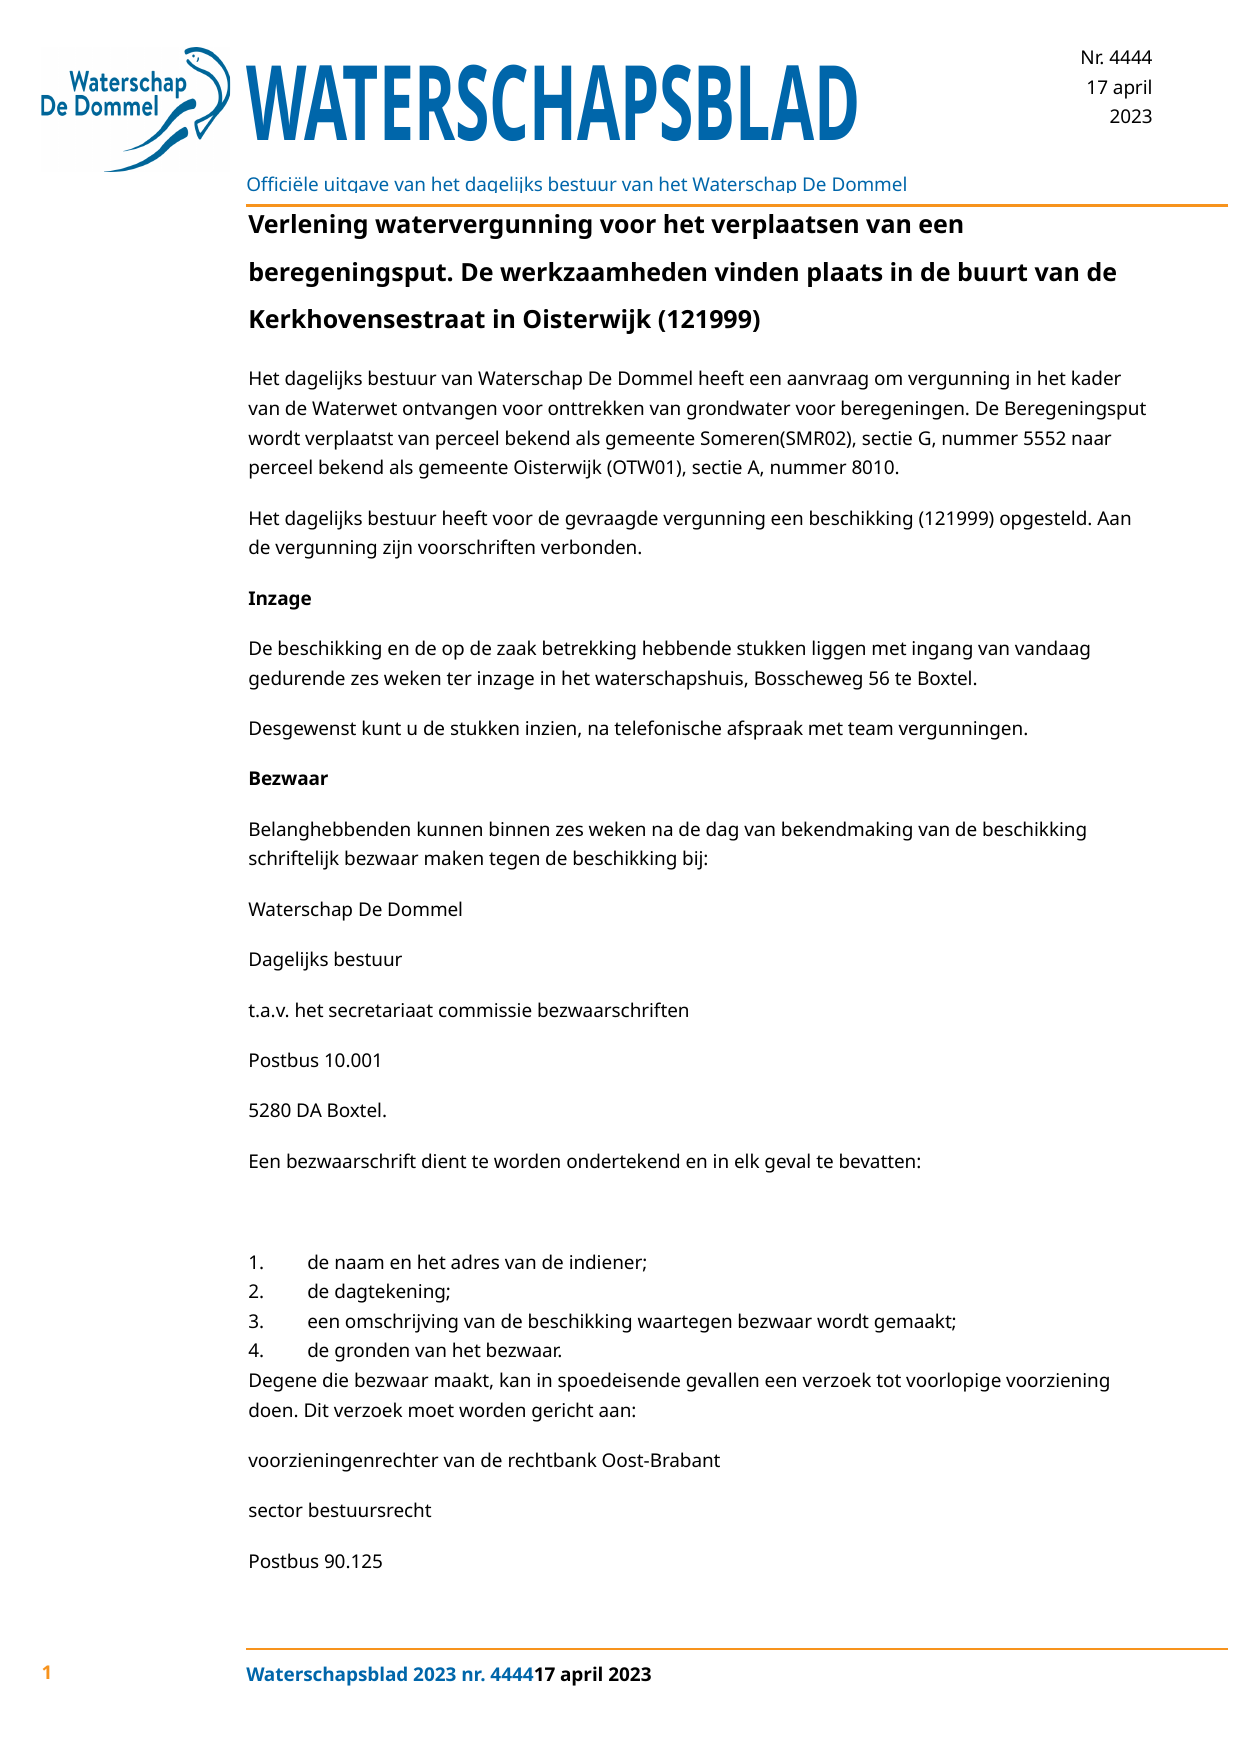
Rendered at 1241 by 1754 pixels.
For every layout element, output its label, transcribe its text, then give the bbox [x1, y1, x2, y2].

text De beschikking en de op de zaak betrekking hebbende stukken liggen met ingang van vandaag gedurende zes weken ter inzage in het waterschapshuis, Bosscheweg 56 te Boxtel. [248, 635, 1152, 690]
text Bezwaar [248, 766, 1152, 791]
text Waterschap De Dommel [248, 896, 1152, 922]
text voorzieningenrechter van de rechtbank Oost-Brabant [248, 1447, 1152, 1473]
picture [41, 47, 231, 172]
text Belanghebbenden kunnen binnen zes weken na de dag van bekendmaking van de beschikking schriftelijk bezwaar maken tegen de beschikking bij: [248, 816, 1152, 871]
list de naam en het adres van de indiener; [248, 1249, 1152, 1274]
text Postbus 10.001 [248, 1047, 1152, 1073]
picture [198, 118, 210, 131]
list de dagtekening; [248, 1278, 1152, 1304]
text 5280 DA Boxtel. [248, 1098, 1152, 1123]
text Het dagelijks bestuur heeft voor de gevraagde vergunning een beschikking (121999) opgesteld. Aan de vergunning zijn voorschriften verbonden. [248, 505, 1152, 560]
text sector bestuursrecht [248, 1498, 1152, 1523]
text Verlening watervergunning voor het verplaatsen van een beregeningsput. De werkzaamheden vinden plaats in de buurt van de Kerkhovensestraat in Oisterwijk (121999) [248, 207, 1152, 336]
text Degene die bezwaar maakt, kan in spoedeisende gevallen een verzoek tot voorlopige voorziening doen. Dit verzoek moet worden gericht aan: [248, 1367, 1152, 1422]
text t.a.v. het secretariaat commissie bezwaarschriften [248, 997, 1152, 1022]
picture [204, 47, 231, 76]
text Het dagelijks bestuur van Waterschap De Dommel heeft een aanvraag om vergunning in het kader van de Waterwet ontvangen voor onttrekken van grondwater voor beregeningen. De Beregeningsput wordt verplaatst van perceel bekend als gemeente Someren(SMR02), sectie G, nummer 5552 naar perceel bekend als gemeente Oisterwijk (OTW01), sectie A, nummer 8010. [248, 366, 1152, 480]
text Een bezwaarschrift dient te worden ondertekend en in elk geval te bevatten: [248, 1148, 1152, 1174]
text Desgewenst kunt u de stukken inzien, na telefonische afspraak met team vergunningen. [248, 715, 1152, 741]
picture [45, 99, 51, 111]
text Dagelijks bestuur [248, 946, 1152, 972]
text Postbus 90.125 [248, 1548, 1152, 1574]
text Inzage [248, 585, 1152, 610]
list een omschrijving van de beschikking waartegen bezwaar wordt gemaakt; [248, 1308, 1152, 1334]
list de gronden van het bezwaar. [248, 1338, 1152, 1363]
